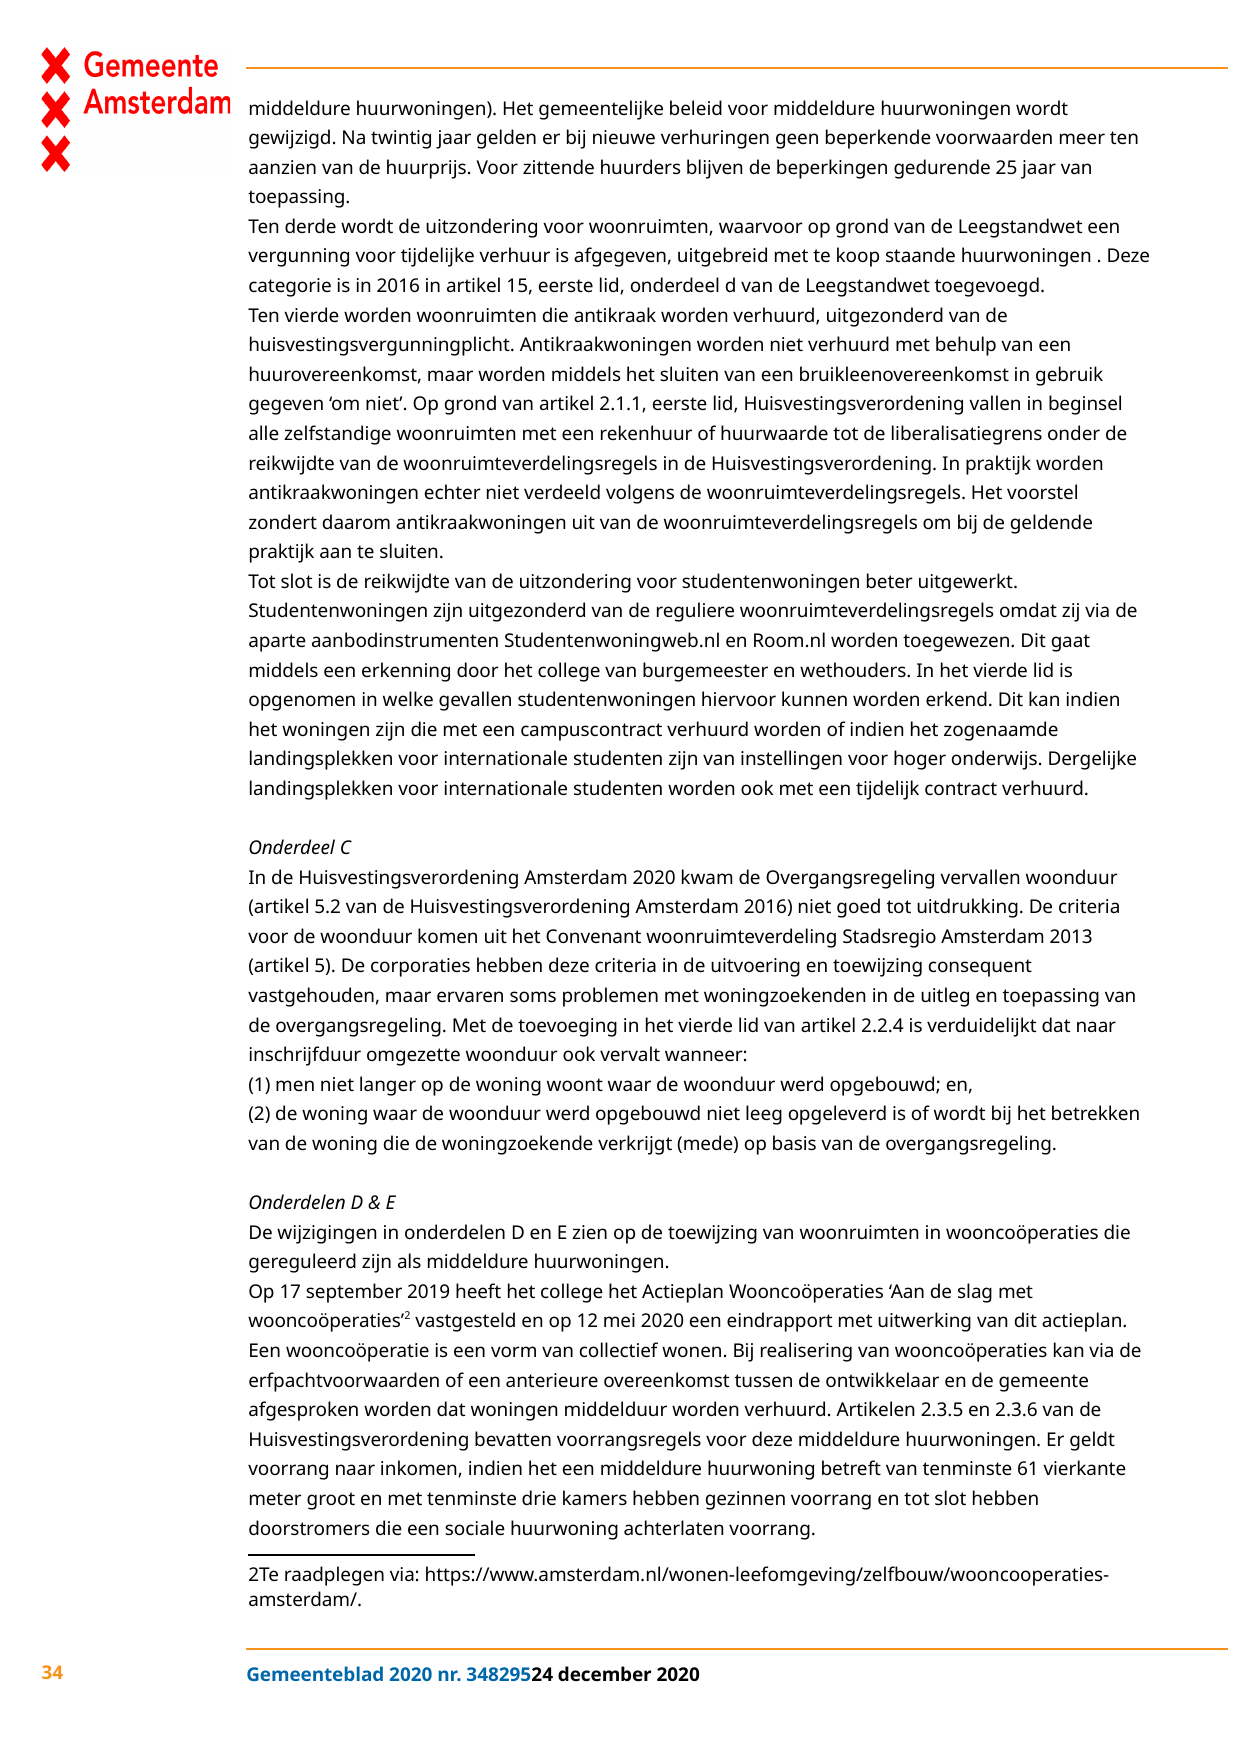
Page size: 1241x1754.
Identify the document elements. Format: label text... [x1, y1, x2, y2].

text (1) men niet langer op de woning woont waar de woonduur werd opgebouwd; en, [248, 1071, 1152, 1097]
text Onderdeel C [248, 834, 1152, 860]
text Op 17 september 2019 heeft het college het Actieplan Wooncoöperaties ‘Aan de slag met wooncoöperaties’ vastgesteld en op 12 mei 2020 een eindrapport met uitwerking van dit actieplan. Een wooncoöperatie is een vorm van collectief wonen. Bij realisering van wooncoöperaties kan via de erfpachtvoorwaarden of een anterieure overeenkomst tussen de ontwikkelaar en de gemeente afgesproken worden dat woningen middelduur worden verhuurd. Artikelen 2.3.5 en 2.3.6 van de Huisvestingsverordening bevatten voorrangsregels voor deze middeldure huurwoningen. Er geldt voorrang naar inkomen, indien het een middeldure huurwoning betreft van tenminste 61 vierkante meter groot en met tenminste drie kamers hebben gezinnen voorrang en tot slot hebben doorstromers die een sociale huurwoning achterlaten voorrang. [248, 1278, 1152, 1541]
picture [41, 47, 231, 172]
text (2) de woning waar de woonduur werd opgebouwd niet leeg opgeleverd is of wordt bij het betrekken van de woning die de woningzoekende verkrijgt (mede) op basis van de overgangsregeling. [248, 1101, 1152, 1156]
text In de Huisvestingsverordening Amsterdam 2020 kwam de Overgangsregeling vervallen woonduur (artikel 5.2 van de Huisvestingsverordening Amsterdam 2016) niet goed tot uitdrukking. De criteria voor de woonduur komen uit het Convenant woonruimteverdeling Stadsregio Amsterdam 2013 (artikel 5). De corporaties hebben deze criteria in de uitvoering en toewijzing consequent vastgehouden, maar ervaren soms problemen met woningzoekenden in de uitleg en toepassing van de overgangsregeling. Met de toevoeging in het vierde lid van artikel 2.2.4 is verduidelijkt dat naar inschrijfduur omgezette woonduur ook vervalt wanneer: [248, 864, 1152, 1067]
text Te raadplegen via: https://www.amsterdam.nl/wonen-leefomgeving/zelfbouw/wooncooperaties-amsterdam/. [248, 1561, 1152, 1612]
text Ten derde wordt de uitzondering voor woonruimten, waarvoor op grond van de Leegstandwet een vergunning voor tijdelijke verhuur is afgegeven, uitgebreid met te koop staande huurwoningen . Deze categorie is in 2016 in artikel 15, eerste lid, onderdeel d van de Leegstandwet toegevoegd. [248, 213, 1152, 298]
text middeldure huurwoningen). Het gemeentelijke beleid voor middeldure huurwoningen wordt gewijzigd. Na twintig jaar gelden er bij nieuwe verhuringen geen beperkende voorwaarden meer ten aanzien van de huurprijs. Voor zittende huurders blijven de beperkingen gedurende 25 jaar van toepassing. [248, 95, 1152, 209]
text Ten vierde worden woonruimten die antikraak worden verhuurd, uitgezonderd van de huisvestingsvergunningplicht. Antikraakwoningen worden niet verhuurd met behulp van een huurovereenkomst, maar worden middels het sluiten van een bruikleenovereenkomst in gebruik gegeven ‘om niet’. Op grond van artikel 2.1.1, eerste lid, Huisvestingsverordening vallen in beginsel alle zelfstandige woonruimten met een rekenhuur of huurwaarde tot de liberalisatiegrens onder de reikwijdte van de woonruimteverdelingsregels in de Huisvestingsverordening. In praktijk worden antikraakwoningen echter niet verdeeld volgens de woonruimteverdelingsregels. Het voorstel zondert daarom antikraakwoningen uit van de woonruimteverdelingsregels om bij de geldende praktijk aan te sluiten. [248, 302, 1152, 564]
text Tot slot is de reikwijdte van de uitzondering voor studentenwoningen beter uitgewerkt. Studentenwoningen zijn uitgezonderd van de reguliere woonruimteverdelingsregels omdat zij via de aparte aanbodinstrumenten Studentenwoningweb.nl en Room.nl worden toegewezen. Dit gaat middels een erkenning door het college van burgemeester en wethouders. In het vierde lid is opgenomen in welke gevallen studentenwoningen hiervoor kunnen worden erkend. Dit kan indien het woningen zijn die met een campuscontract verhuurd worden of indien het zogenaamde landingsplekken voor internationale studenten zijn van instellingen voor hoger onderwijs. Dergelijke landingsplekken voor internationale studenten worden ook met een tijdelijk contract verhuurd. [248, 568, 1152, 801]
text Onderdelen D & E [248, 1189, 1152, 1215]
text De wijzigingen in onderdelen D en E zien op de toewijzing van woonruimten in wooncoöperaties die gereguleerd zijn als middeldure huurwoningen. [248, 1219, 1152, 1274]
